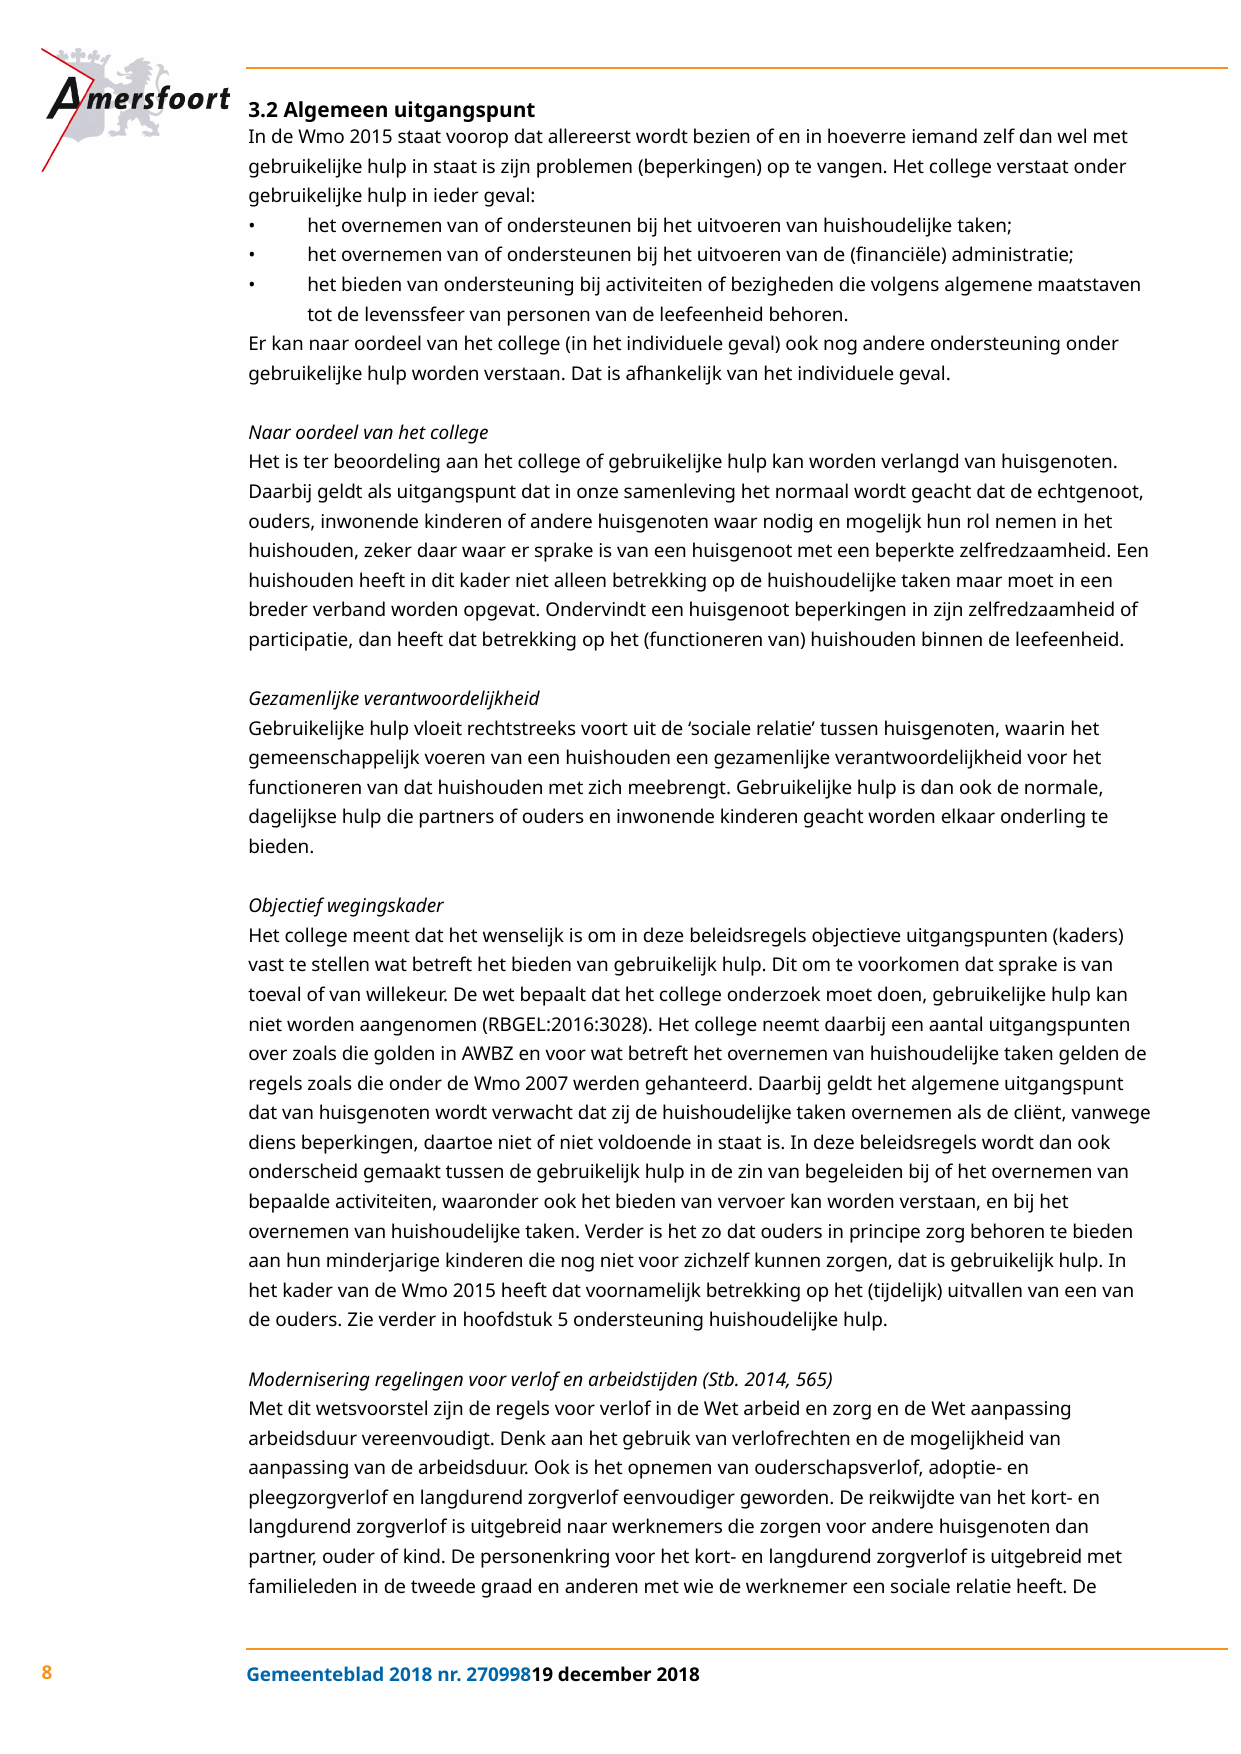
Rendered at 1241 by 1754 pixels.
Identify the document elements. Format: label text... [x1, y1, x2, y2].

text Met dit wetsvoorstel zijn de regels voor verlof in de Wet arbeid en zorg en de Wet aanpassing arbeidsduur vereenvoudigt. Denk aan het gebruik van verlofrechten en de mogelijkheid van aanpassing van de arbeidsduur. Ook is het opnemen van ouderschapsverlof, adoptie- en pleegzorgverlof en langdurend zorgverlof eenvoudiger geworden. De reikwijdte van het kort- en langdurend zorgverlof is uitgebreid naar werknemers die zorgen voor andere huisgenoten dan partner, ouder of kind. De personenkring voor het kort- en langdurend zorgverlof is uitgebreid met familieleden in de tweede graad en anderen met wie de werknemer een sociale relatie heeft. De [248, 1395, 1152, 1598]
text Er kan naar oordeel van het college (in het individuele geval) ook nog andere ondersteuning onder gebruikelijke hulp worden verstaan. Dat is afhankelijk van het individuele geval. [248, 330, 1152, 386]
list het overnemen van of ondersteunen bij het uitvoeren van de (financiële) administratie; [248, 242, 1152, 267]
list het bieden van ondersteuning bij activiteiten of bezigheden die volgens algemene maatstaven tot de levenssfeer van personen van de leefeenheid behoren. [248, 271, 1152, 326]
text Objectief wegingskader [248, 892, 1152, 918]
text 3.2 Algemeen uitgangspunt [248, 95, 1152, 123]
text Modernisering regelingen voor verlof en arbeidstijden (Stb. 2014, 565) [248, 1366, 1152, 1391]
text In de Wmo 2015 staat voorop dat allereerst wordt bezien of en in hoeverre iemand zelf dan wel met gebruikelijke hulp in staat is zijn problemen (beperkingen) op te vangen. Het college verstaat onder gebruikelijke hulp in ieder geval: [248, 123, 1152, 208]
picture [41, 47, 231, 172]
text Gezamenlijke verantwoordelijkheid [248, 685, 1152, 711]
list het overnemen van of ondersteunen bij het uitvoeren van huishoudelijke taken; [248, 212, 1152, 238]
text Naar oordeel van het college [248, 419, 1152, 445]
text Gebruikelijke hulp vloeit rechtstreeks voort uit de ‘sociale relatie’ tussen huisgenoten, waarin het gemeenschappelijk voeren van een huishouden een gezamenlijke verantwoordelijkheid voor het functioneren van dat huishouden met zich meebrengt. Gebruikelijke hulp is dan ook de normale, dagelijkse hulp die partners of ouders en inwonende kinderen geacht worden elkaar onderling te bieden. [248, 715, 1152, 859]
text Het is ter beoordeling aan het college of gebruikelijke hulp kan worden verlangd van huisgenoten. Daarbij geldt als uitgangspunt dat in onze samenleving het normaal wordt geacht dat de echtgenoot, ouders, inwonende kinderen of andere huisgenoten waar nodig en mogelijk hun rol nemen in het huishouden, zeker daar waar er sprake is van een huisgenoot met een beperkte zelfredzaamheid. Een huishouden heeft in dit kader niet alleen betrekking op de huishoudelijke taken maar moet in een breder verband worden opgevat. Ondervindt een huisgenoot beperkingen in zijn zelfredzaamheid of participatie, dan heeft dat betrekking op het (functioneren van) huishouden binnen de leefeenheid. [248, 449, 1152, 652]
text Het college meent dat het wenselijk is om in deze beleidsregels objectieve uitgangspunten (kaders) vast te stellen wat betreft het bieden van gebruikelijk hulp. Dit om te voorkomen dat sprake is van toeval of van willekeur. De wet bepaalt dat het college onderzoek moet doen, gebruikelijke hulp kan niet worden aangenomen (RBGEL:2016:3028). Het college neemt daarbij een aantal uitgangspunten over zoals die golden in AWBZ en voor wat betreft het overnemen van huishoudelijke taken gelden de regels zoals die onder de Wmo 2007 werden gehanteerd. Daarbij geldt het algemene uitgangspunt dat van huisgenoten wordt verwacht dat zij de huishoudelijke taken overnemen als de cliënt, vanwege diens beperkingen, daartoe niet of niet voldoende in staat is. In deze beleidsregels wordt dan ook onderscheid gemaakt tussen de gebruikelijk hulp in de zin van begeleiden bij of het overnemen van bepaalde activiteiten, waaronder ook het bieden van vervoer kan worden verstaan, en bij het overnemen van huishoudelijke taken. Verder is het zo dat ouders in principe zorg behoren te bieden aan hun minderjarige kinderen die nog niet voor zichzelf kunnen zorgen, dat is gebruikelijk hulp. In het kader van de Wmo 2015 heeft dat voornamelijk betrekking op het (tijdelijk) uitvallen van een van de ouders. Zie verder in hoofdstuk 5 ondersteuning huishoudelijke hulp. [248, 922, 1152, 1332]
